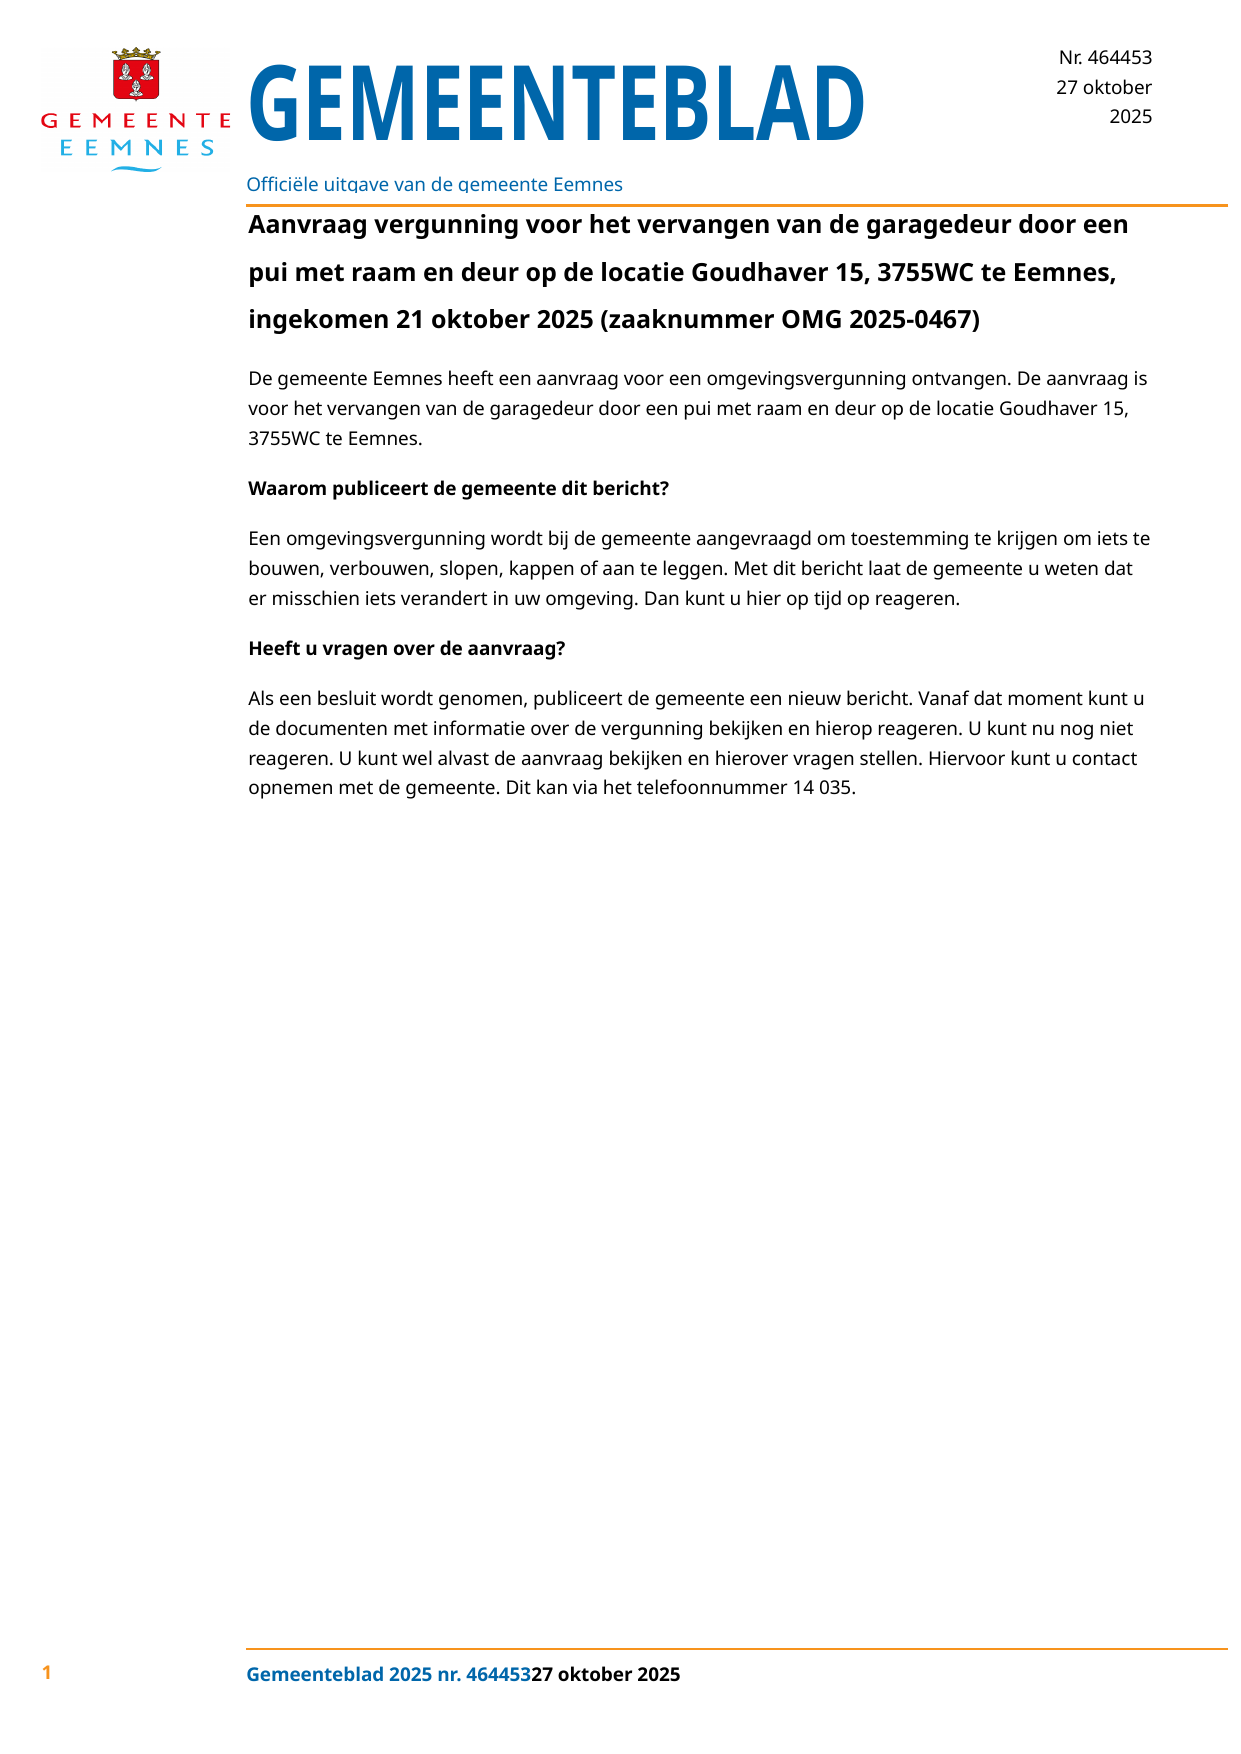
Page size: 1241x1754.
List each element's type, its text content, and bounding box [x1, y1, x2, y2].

text Waarom publiceert de gemeente dit bericht? [248, 475, 1152, 501]
text Aanvraag vergunning voor het vervangen van de garagedeur door een pui met raam en deur op de locatie Goudhaver 15, 3755WC te Eemnes, ingekomen 21 oktober 2025 (zaaknummer OMG 2025-0467) [248, 207, 1152, 336]
text Als een besluit wordt genomen, publiceert de gemeente een nieuw bericht. Vanaf dat moment kunt u de documenten met informatie over de vergunning bekijken en hierop reageren. U kunt nu nog niet reageren. U kunt wel alvast de aanvraag bekijken en hierover vragen stellen. Hiervoor kunt u contact opnemen met de gemeente. Dit kan via het telefoonnummer 14 035. [248, 686, 1152, 800]
picture [41, 47, 231, 172]
text Heeft u vragen over de aanvraag? [248, 635, 1152, 661]
text De gemeente Eemnes heeft een aanvraag voor een omgevingsvergunning ontvangen. De aanvraag is voor het vervangen van de garagedeur door een pui met raam en deur op de locatie Goudhaver 15, 3755WC te Eemnes. [248, 366, 1152, 450]
text Een omgevingsvergunning wordt bij de gemeente aangevraagd om toestemming te krijgen om iets te bouwen, verbouwen, slopen, kappen of aan te leggen. Met dit bericht laat de gemeente u weten dat er misschien iets verandert in uw omgeving. Dan kunt u hier op tijd op reageren. [248, 526, 1152, 610]
